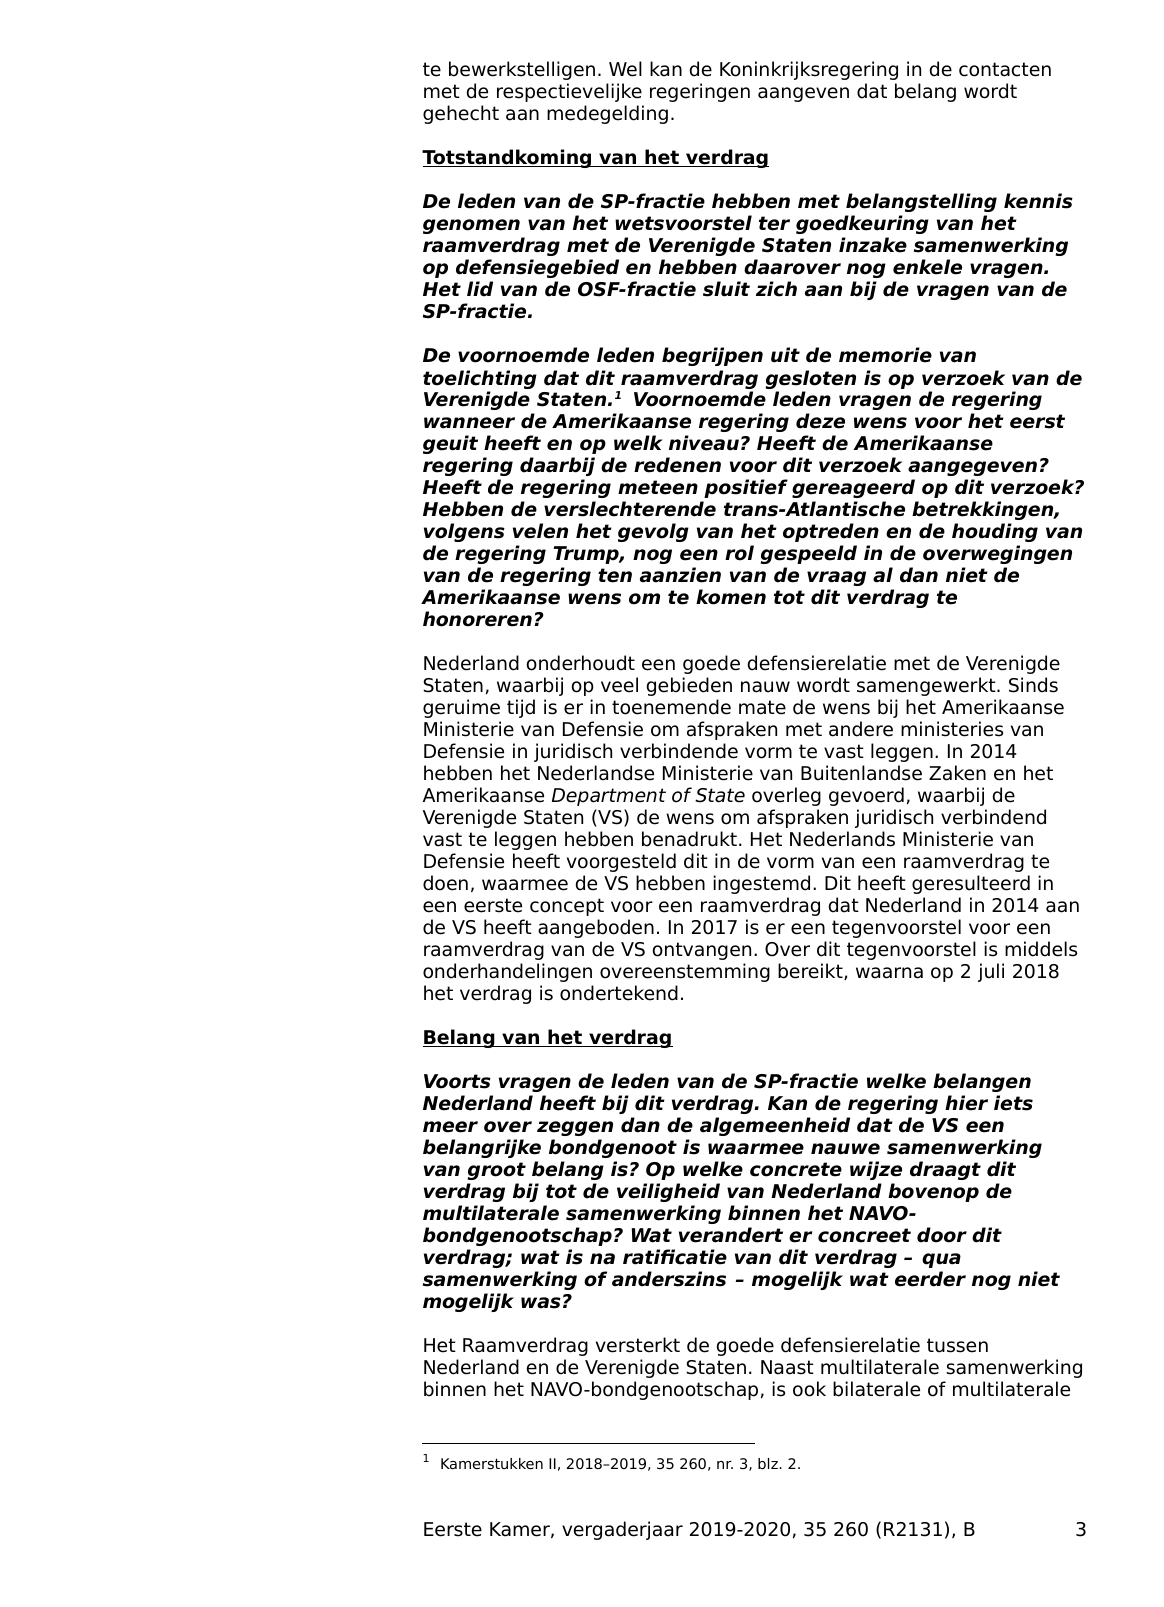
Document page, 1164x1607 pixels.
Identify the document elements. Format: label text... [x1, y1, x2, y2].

text te bewerkstelligen. Wel kan de Koninkrijksregering in de contacten met de respectievelijke regeringen aangeven dat belang wordt gehecht aan medegelding. [422, 59, 1087, 125]
text Het Raamverdrag versterkt de goede defensierelatie tussen Nederland en de Verenigde Staten. Naast multilaterale samenwerking binnen het NAVO-bondgenootschap, is ook bilaterale of multilaterale [422, 1335, 1087, 1401]
text Nederland onderhoudt een goede defensierelatie met de Verenigde Staten, waarbij op veel gebieden nauw wordt samengewerkt. Sinds geruime tijd is er in toenemende mate de wens bij het Amerikaanse Ministerie van Defensie om afspraken met andere ministeries van Defensie in juridisch verbindende vorm te vast leggen. In 2014 hebben het Nederlandse Ministerie van Buitenlandse Zaken en het Amerikaanse Department of State overleg gevoerd, waarbij de Verenigde Staten (VS) de wens om afspraken juridisch verbindend vast te leggen hebben benadrukt. Het Nederlands Ministerie van Defensie heeft voorgesteld dit in de vorm van een raamverdrag te doen, waarmee de VS hebben ingestemd. Dit heeft geresulteerd in een eerste concept voor een raamverdrag dat Nederland in 2014 aan de VS heeft aangeboden. In 2017 is er een tegenvoorstel voor een raamverdrag van de VS ontvangen. Over dit tegenvoorstel is middels onderhandelingen overeenstemming bereikt, waarna op 2 juli 2018 het verdrag is ondertekend. [422, 653, 1087, 1005]
text Kamerstukken II, 2018–2019, 35 260, nr. 3, blz. 2. [422, 1452, 1087, 1474]
text De leden van de SP-fractie hebben met belangstelling kennis genomen van het wetsvoorstel ter goedkeuring van het raamverdrag met de Verenigde Staten inzake samenwerking op defensiegebied en hebben daarover nog enkele vragen. Het lid van de OSF-fractie sluit zich aan bij de vragen van de SP-fractie. [422, 191, 1087, 323]
subtitle Belang van het verdrag [422, 1027, 1087, 1049]
text De voornoemde leden begrijpen uit de memorie van toelichting dat dit raamverdrag gesloten is op verzoek van de Verenigde Staten. Voornoemde leden vragen de regering wanneer de Amerikaanse regering deze wens voor het eerst geuit heeft en op welk niveau? Heeft de Amerikaanse regering daarbij de redenen voor dit verzoek aangegeven? Heeft de regering meteen positief gereageerd op dit verzoek? Hebben de verslechterende trans-Atlantische betrekkingen, volgens velen het gevolg van het optreden en de houding van de regering Trump, nog een rol gespeeld in de overwegingen van de regering ten aanzien van de vraag al dan niet de Amerikaanse wens om te komen tot dit verdrag te honoreren? [422, 345, 1087, 631]
subtitle Totstandkoming van het verdrag [422, 147, 1087, 169]
text Voorts vragen de leden van de SP-fractie welke belangen Nederland heeft bij dit verdrag. Kan de regering hier iets meer over zeggen dan de algemeenheid dat de VS een belangrijke bondgenoot is waarmee nauwe samenwerking van groot belang is? Op welke concrete wijze draagt dit verdrag bij tot de veiligheid van Nederland bovenop de multilaterale samenwerking binnen het NAVO-bondgenootschap? Wat verandert er concreet door dit verdrag; wat is na ratificatie van dit verdrag – qua samenwerking of anderszins – mogelijk wat eerder nog niet mogelijk was? [422, 1071, 1087, 1313]
